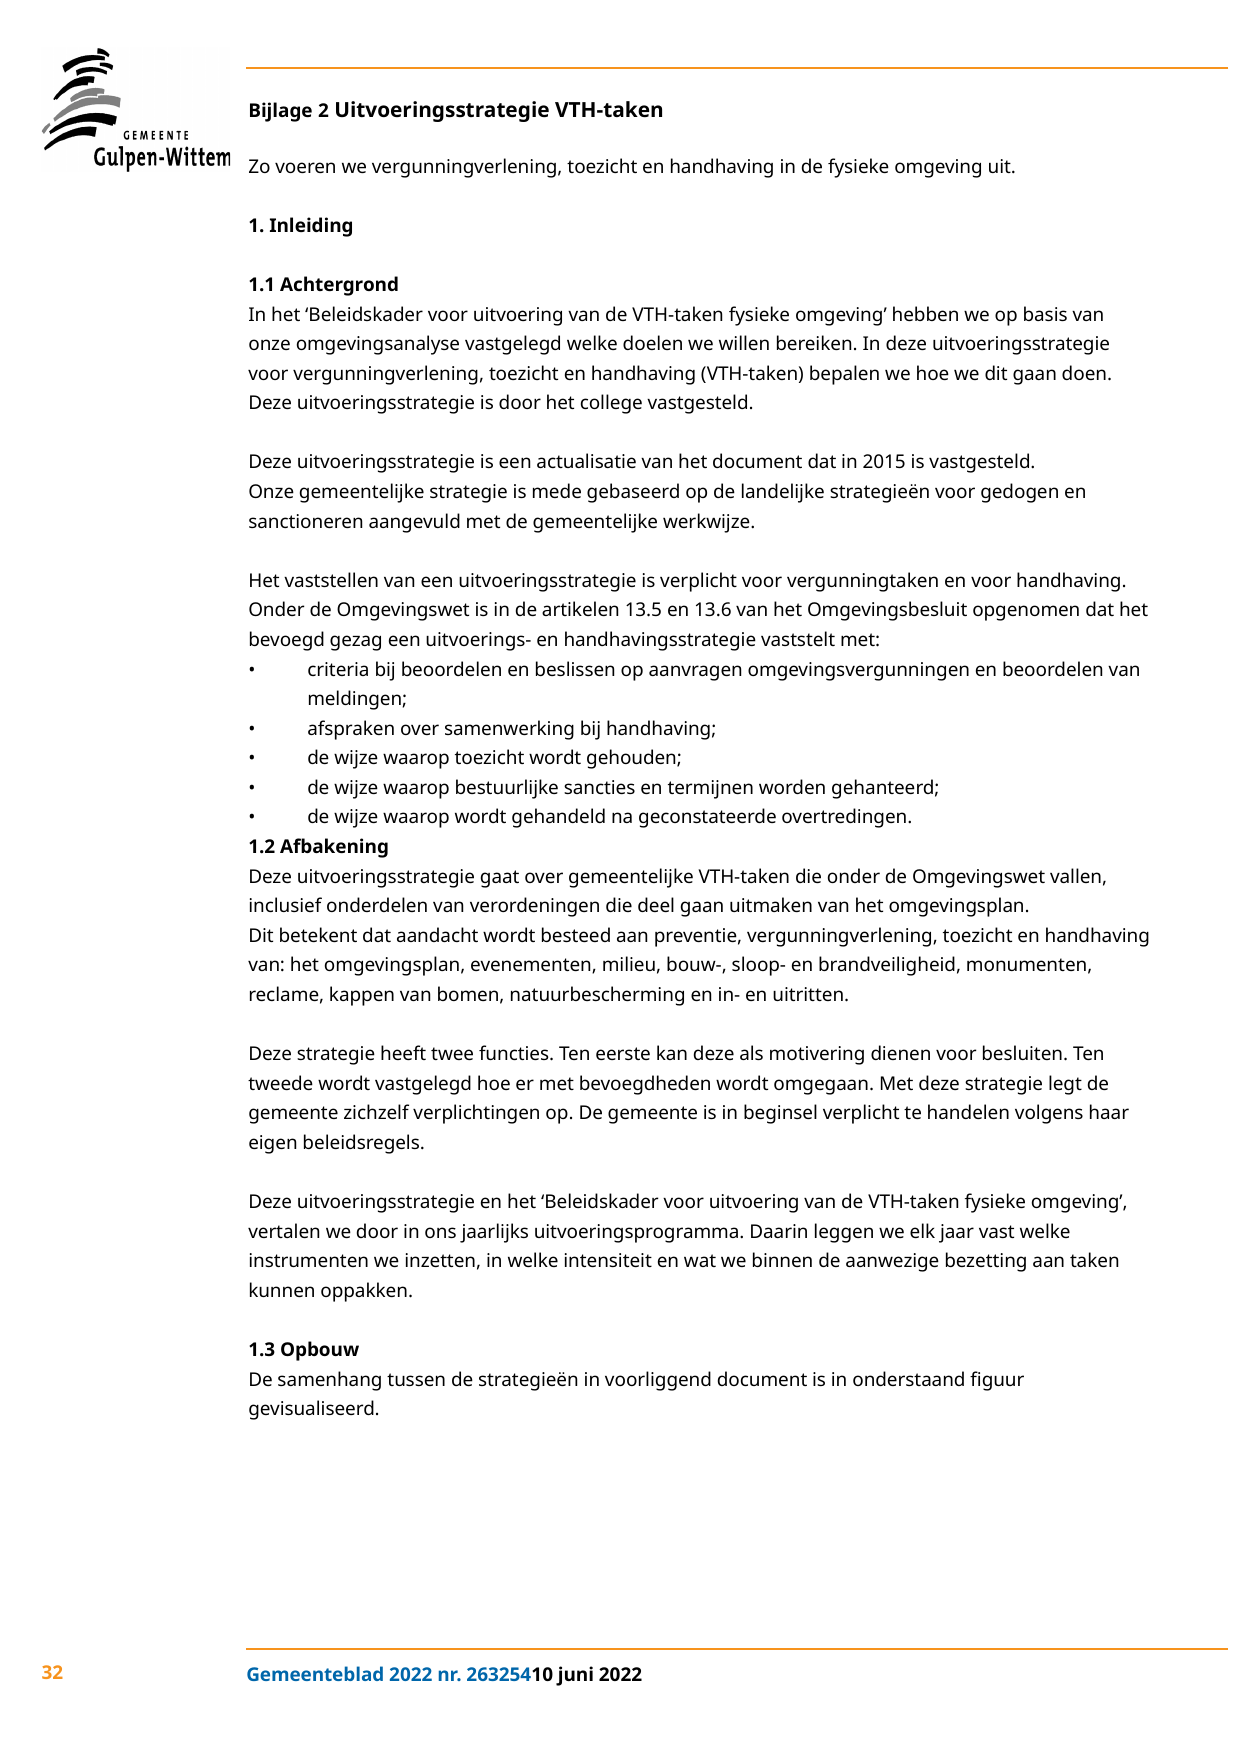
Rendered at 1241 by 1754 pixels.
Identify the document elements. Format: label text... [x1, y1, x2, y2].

list de wijze waarop wordt gehandeld na geconstateerde overtredingen. [248, 804, 1152, 829]
text 1.1 Achtergrond [248, 271, 1152, 297]
text Deze strategie heeft twee functies. Ten eerste kan deze als motivering dienen voor besluiten. Ten tweede wordt vastgelegd hoe er met bevoegdheden wordt omgegaan. Met deze strategie legt de gemeente zichzelf verplichtingen op. De gemeente is in beginsel verplicht te handelen volgens haar eigen beleidsregels. [248, 1040, 1152, 1155]
picture [41, 47, 231, 172]
text Het vaststellen van een uitvoeringsstrategie is verplicht voor vergunningtaken en voor handhaving. [248, 567, 1152, 593]
list afspraken over samenwerking bij handhaving; [248, 715, 1152, 741]
text Bijlage 2 Uitvoeringsstrategie VTH-taken [248, 95, 1152, 123]
text Deze uitvoeringsstrategie en het ‘Beleidskader voor uitvoering van de VTH-taken fysieke omgeving’, vertalen we door in ons jaarlijks uitvoeringsprogramma. Daarin leggen we elk jaar vast welke instrumenten we inzetten, in welke intensiteit en wat we binnen de aanwezige bezetting aan taken kunnen oppakken. [248, 1188, 1152, 1303]
list criteria bij beoordelen en beslissen op aanvragen omgevingsvergunningen en beoordelen van meldingen; [248, 656, 1152, 711]
text Onder de Omgevingswet is in de artikelen 13.5 en 13.6 van het Omgevingsbesluit opgenomen dat het bevoegd gezag een uitvoerings- en handhavingsstrategie vaststelt met: [248, 597, 1152, 652]
text Onze gemeentelijke strategie is mede gebaseerd op de landelijke strategieën voor gedogen en sanctioneren aangevuld met de gemeentelijke werkwijze. [248, 478, 1152, 534]
text Deze uitvoeringsstrategie is een actualisatie van het document dat in 2015 is vastgesteld. [248, 449, 1152, 474]
text Zo voeren we vergunningverlening, toezicht en handhaving in de fysieke omgeving uit. [248, 153, 1152, 179]
text 1. Inleiding [248, 212, 1152, 238]
text Dit betekent dat aandacht wordt besteed aan preventie, vergunningverlening, toezicht en handhaving van: het omgevingsplan, evenementen, milieu, bouw-, sloop- en brandveiligheid, monumenten, reclame, kappen van bomen, natuurbescherming en in- en uitritten. [248, 922, 1152, 1007]
text 1.2 Afbakening [248, 833, 1152, 859]
list de wijze waarop bestuurlijke sancties en termijnen worden gehanteerd; [248, 774, 1152, 800]
list de wijze waarop toezicht wordt gehouden; [248, 744, 1152, 770]
text Deze uitvoeringsstrategie gaat over gemeentelijke VTH-taken die onder de Omgevingswet vallen, inclusief onderdelen van verordeningen die deel gaan uitmaken van het omgevingsplan. [248, 863, 1152, 918]
text De samenhang tussen de strategieën in voorliggend document is in onderstaand figuur gevisualiseerd. [248, 1366, 1152, 1421]
text In het ‘Beleidskader voor uitvoering van de VTH-taken fysieke omgeving’ hebben we op basis van onze omgevingsanalyse vastgelegd welke doelen we willen bereiken. In deze uitvoeringsstrategie voor vergunningverlening, toezicht en handhaving (VTH-taken) bepalen we hoe we dit gaan doen. Deze uitvoeringsstrategie is door het college vastgesteld. [248, 301, 1152, 415]
text 1.3 Opbouw [248, 1336, 1152, 1362]
